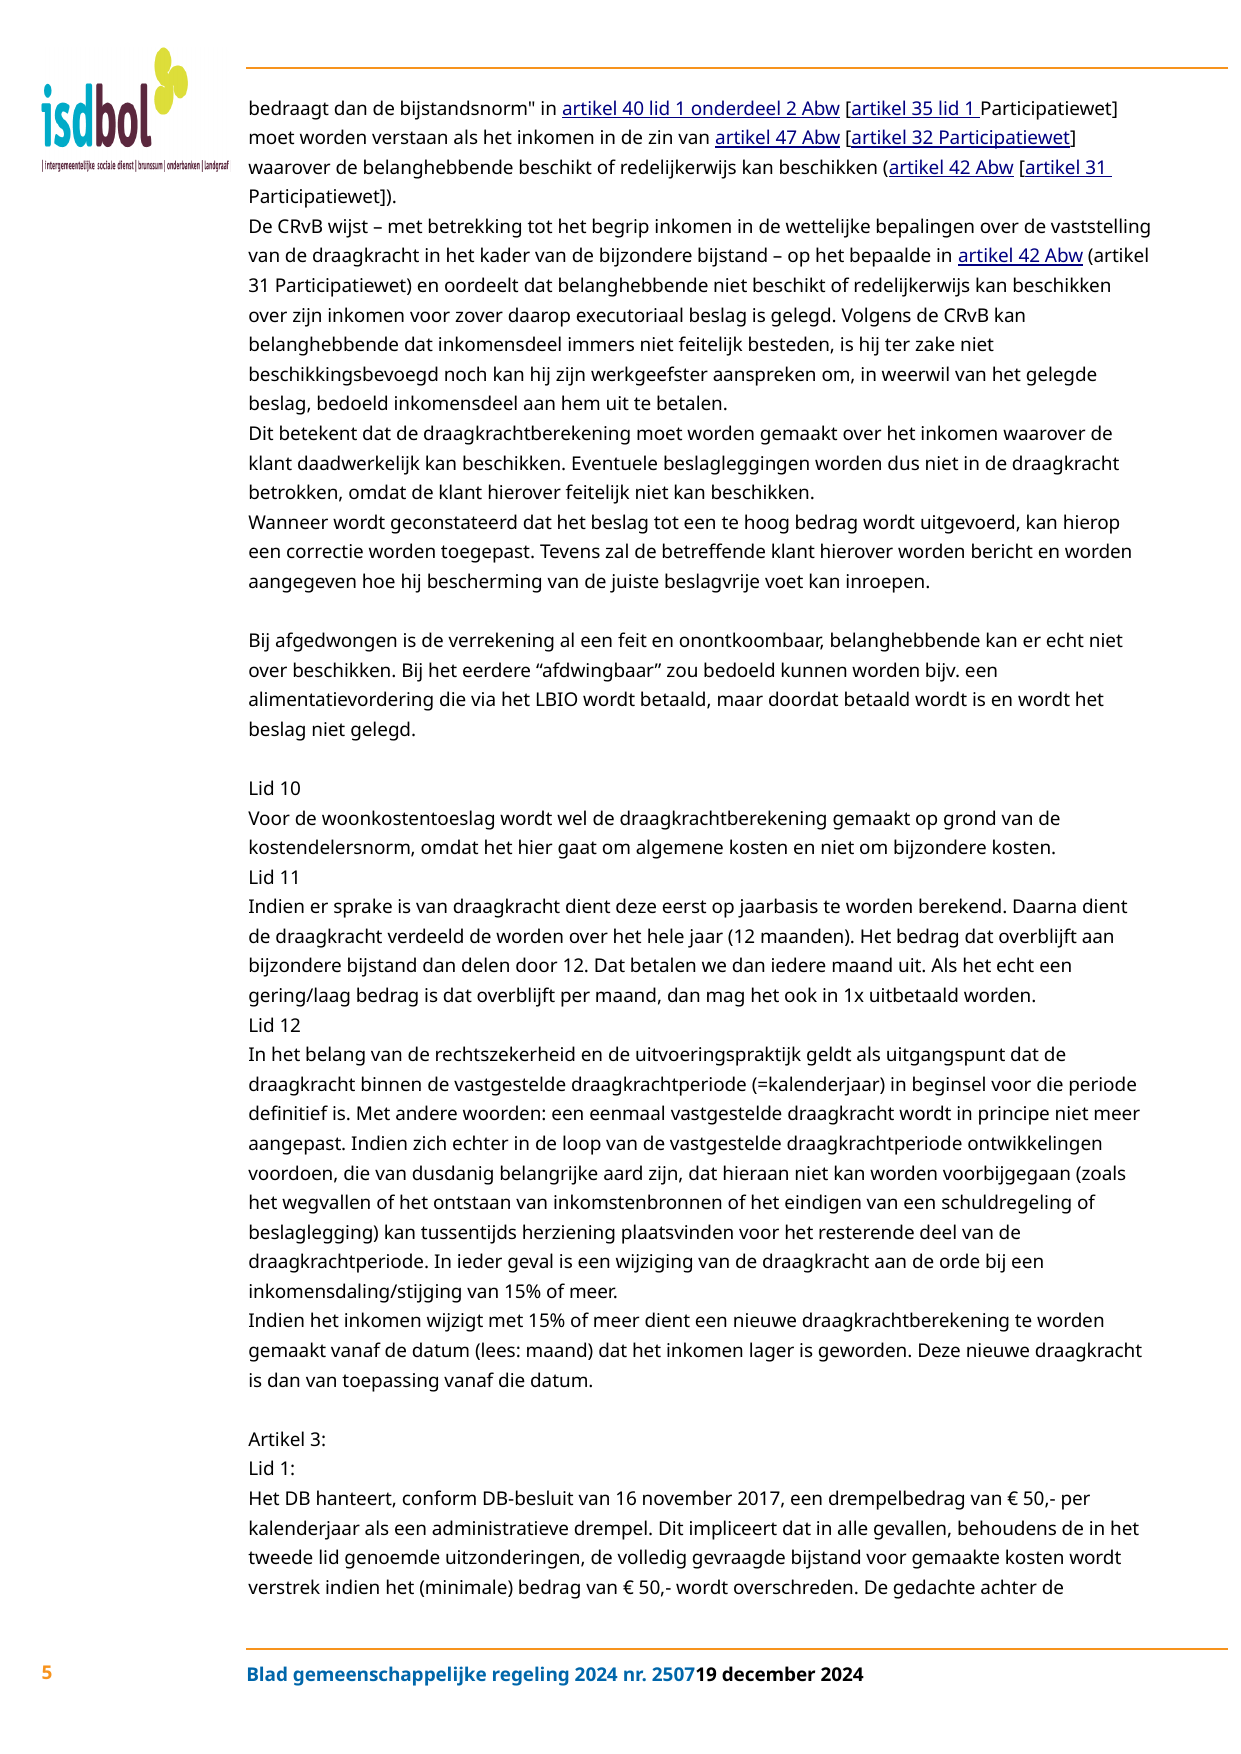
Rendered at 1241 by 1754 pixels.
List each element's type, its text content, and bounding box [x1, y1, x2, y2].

text Lid 12 [248, 1012, 1152, 1038]
text Dit betekent dat de draagkrachtberekening moet worden gemaakt over het inkomen waarover de klant daadwerkelijk kan beschikken. Eventuele beslagleggingen worden dus niet in de draagkracht betrokken, omdat de klant hierover feitelijk niet kan beschikken. [248, 420, 1152, 505]
text Indien het inkomen wijzigt met 15% of meer dient een nieuwe draagkrachtberekening te worden gemaakt vanaf de datum (lees: maand) dat het inkomen lager is geworden. Deze nieuwe draagkracht is dan van toepassing vanaf die datum. [248, 1308, 1152, 1393]
text Lid 11 [248, 864, 1152, 890]
text Indien er sprake is van draagkracht dient deze eerst op jaarbasis te worden berekend. Daarna dient de draagkracht verdeeld de worden over het hele jaar (12 maanden). Het bedrag dat overblijft aan bijzondere bijstand dan delen door 12. Dat betalen we dan iedere maand uit. Als het echt een gering/laag bedrag is dat overblijft per maand, dan mag het ook in 1x uitbetaald worden. [248, 893, 1152, 1008]
text Het DB hanteert, conform DB-besluit van 16 november 2017, een drempelbedrag van € 50,- per kalenderjaar als een administratieve drempel. Dit impliceert dat in alle gevallen, behoudens de in het tweede lid genoemde uitzonderingen, de volledig gevraagde bijstand voor gemaakte kosten wordt verstrek indien het (minimale) bedrag van € 50,- wordt overschreden. De gedachte achter de [248, 1485, 1152, 1600]
text Lid 10 [248, 775, 1152, 801]
text Bij afgedwongen is de verrekening al een feit en onontkoombaar, belanghebbende kan er echt niet over beschikken. Bij het eerdere “afdwingbaar” zou bedoeld kunnen worden bijv. een alimentatievordering die via het LBIO wordt betaald, maar doordat betaald wordt is en wordt het beslag niet gelegd. [248, 627, 1152, 742]
text In het belang van de rechtszekerheid en de uitvoeringspraktijk geldt als uitgangspunt dat de draagkracht binnen de vastgestelde draagkrachtperiode (=kalenderjaar) in beginsel voor die periode definitief is. Met andere woorden: een eenmaal vastgestelde draagkracht wordt in principe niet meer aangepast. Indien zich echter in de loop van de vastgestelde draagkrachtperiode ontwikkelingen voordoen, die van dusdanig belangrijke aard zijn, dat hieraan niet kan worden voorbijgegaan (zoals het wegvallen of het ontstaan van inkomstenbronnen of het eindigen van een schuldregeling of beslaglegging) kan tussentijds herziening plaatsvinden voor het resterende deel van de draagkrachtperiode. In ieder geval is een wijziging van de draagkracht aan de orde bij een inkomensdaling/stijging van 15% of meer. [248, 1041, 1152, 1304]
text Artikel 3: [248, 1426, 1152, 1452]
text bedraagt dan de bijstandsnorm" in artikel 40 lid 1 onderdeel 2 Abw [artikel 35 lid 1 Participatiewet] moet worden verstaan als het inkomen in de zin van artikel 47 Abw [artikel 32 Participatiewet] waarover de belanghebbende beschikt of redelijkerwijs kan beschikken (artikel 42 Abw [artikel 31 Participatiewet]). [248, 95, 1152, 209]
picture [41, 47, 231, 172]
text Voor de woonkostentoeslag wordt wel de draagkrachtberekening gemaakt op grond van de kostendelersnorm, omdat het hier gaat om algemene kosten en niet om bijzondere kosten. [248, 805, 1152, 860]
text Wanneer wordt geconstateerd dat het beslag tot een te hoog bedrag wordt uitgevoerd, kan hierop een correctie worden toegepast. Tevens zal de betreffende klant hierover worden bericht en worden aangegeven hoe hij bescherming van de juiste beslagvrije voet kan inroepen. [248, 509, 1152, 594]
text De CRvB wijst – met betrekking tot het begrip inkomen in de wettelijke bepalingen over de vaststelling van de draagkracht in het kader van de bijzondere bijstand – op het bepaalde in artikel 42 Abw (artikel 31 Participatiewet) en oordeelt dat belanghebbende niet beschikt of redelijkerwijs kan beschikken over zijn inkomen voor zover daarop executoriaal beslag is gelegd. Volgens de CRvB kan belanghebbende dat inkomensdeel immers niet feitelijk besteden, is hij ter zake niet beschikkingsbevoegd noch kan hij zijn werkgeefster aanspreken om, in weerwil van het gelegde beslag, bedoeld inkomensdeel aan hem uit te betalen. [248, 213, 1152, 416]
text Lid 1: [248, 1456, 1152, 1481]
